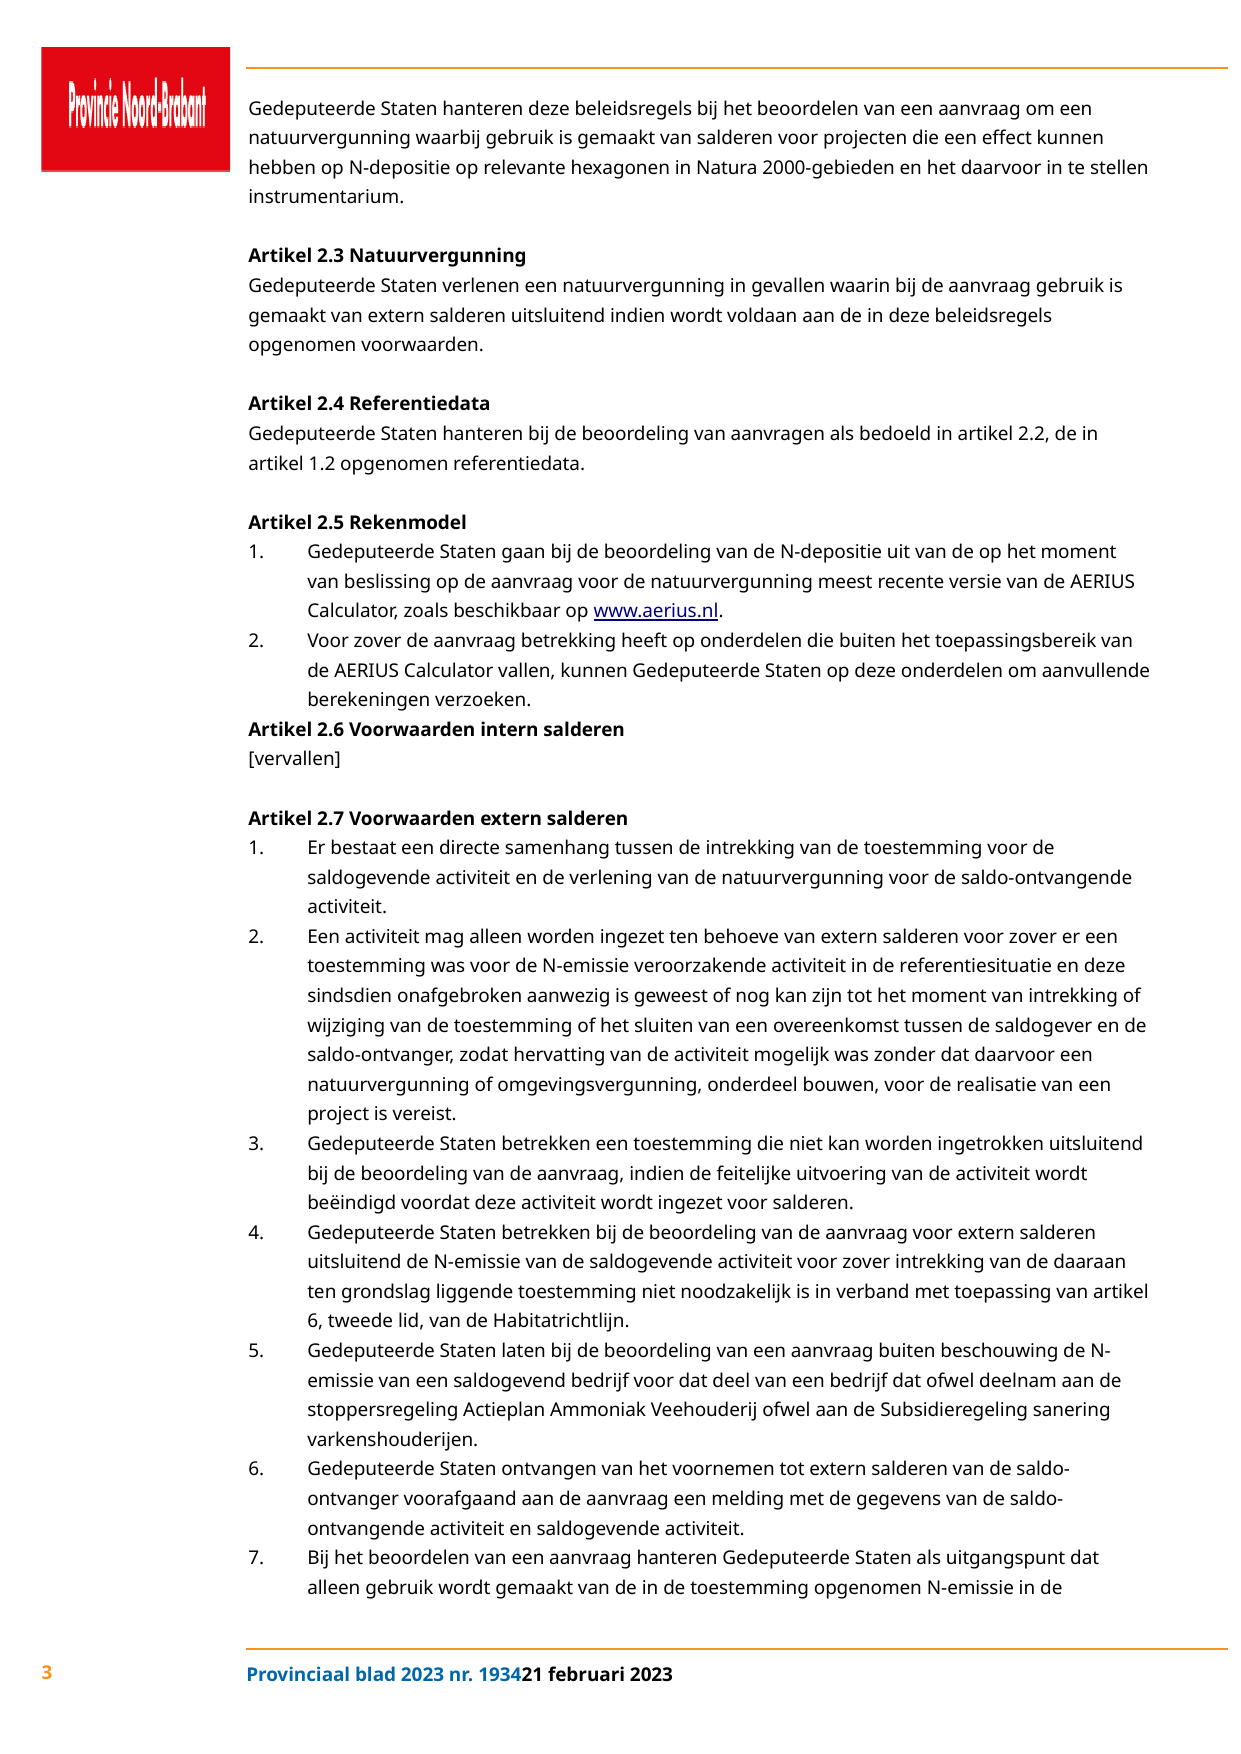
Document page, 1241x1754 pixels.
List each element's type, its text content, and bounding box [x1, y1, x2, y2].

text Artikel 2.4 Referentiedata [248, 391, 1152, 416]
list Gedeputeerde Staten ontvangen van het voornemen tot extern salderen van de saldo-ontvanger voorafgaand aan de aanvraag een melding met de gegevens van de saldo-ontvangende activiteit en saldogevende activiteit. [248, 1456, 1152, 1541]
picture [41, 47, 231, 172]
list Gedeputeerde Staten gaan bij de beoordeling van de N-depositie uit van de op het moment van beslissing op de aanvraag voor de natuurvergunning meest recente versie van de AERIUS Calculator, zoals beschikbaar op www.aerius.nl. [248, 538, 1152, 623]
list Bij het beoordelen van een aanvraag hanteren Gedeputeerde Staten als uitgangspunt dat alleen gebruik wordt gemaakt van de in de toestemming opgenomen N-emissie in de [248, 1544, 1152, 1600]
list Er bestaat een directe samenhang tussen de intrekking van de toestemming voor de saldogevende activiteit en de verlening van de natuurvergunning voor de saldo-ontvangende activiteit. [248, 834, 1152, 919]
text Artikel 2.3 Natuurvergunning [248, 243, 1152, 268]
text Gedeputeerde Staten verlenen een natuurvergunning in gevallen waarin bij de aanvraag gebruik is gemaakt van extern salderen uitsluitend indien wordt voldaan aan de in deze beleidsregels opgenomen voorwaarden. [248, 272, 1152, 357]
list Gedeputeerde Staten laten bij de beoordeling van een aanvraag buiten beschouwing de N-emissie van een saldogevend bedrijf voor dat deel van een bedrijf dat ofwel deelnam aan de stoppersregeling Actieplan Ammoniak Veehouderij ofwel aan de Subsidieregeling sanering varkenshouderijen. [248, 1337, 1152, 1452]
list Gedeputeerde Staten betrekken een toestemming die niet kan worden ingetrokken uitsluitend bij de beoordeling van de aanvraag, indien de feitelijke uitvoering van de activiteit wordt beëindigd voordat deze activiteit wordt ingezet voor salderen. [248, 1130, 1152, 1215]
text Gedeputeerde Staten hanteren deze beleidsregels bij het beoordelen van een aanvraag om een natuurvergunning waarbij gebruik is gemaakt van salderen voor projecten die een effect kunnen hebben op N-depositie op relevante hexagonen in Natura 2000-gebieden en het daarvoor in te stellen instrumentarium. [248, 95, 1152, 209]
text Gedeputeerde Staten hanteren bij de beoordeling van aanvragen als bedoeld in artikel 2.2, de in artikel 1.2 opgenomen referentiedata. [248, 420, 1152, 476]
text Artikel 2.5 Rekenmodel [248, 509, 1152, 535]
list Een activiteit mag alleen worden ingezet ten behoeve van extern salderen voor zover er een toestemming was voor de N-emissie veroorzakende activiteit in de referentiesituatie en deze sindsdien onafgebroken aanwezig is geweest of nog kan zijn tot het moment van intrekking of wijziging van de toestemming of het sluiten van een overeenkomst tussen de saldogever en de saldo-ontvanger, zodat hervatting van de activiteit mogelijk was zonder dat daarvoor een natuurvergunning of omgevingsvergunning, onderdeel bouwen, voor de realisatie van een project is vereist. [248, 923, 1152, 1126]
list Voor zover de aanvraag betrekking heeft op onderdelen die buiten het toepassingsbereik van de AERIUS Calculator vallen, kunnen Gedeputeerde Staten op deze onderdelen om aanvullende berekeningen verzoeken. [248, 627, 1152, 712]
text [vervallen] [248, 746, 1152, 771]
text Artikel 2.7 Voorwaarden extern salderen [248, 805, 1152, 831]
list Gedeputeerde Staten betrekken bij de beoordeling van de aanvraag voor extern salderen uitsluitend de N-emissie van de saldogevende activiteit voor zover intrekking van de daaraan ten grondslag liggende toestemming niet noodzakelijk is in verband met toepassing van artikel 6, tweede lid, van de Habitatrichtlijn. [248, 1219, 1152, 1333]
text Artikel 2.6 Voorwaarden intern salderen [248, 716, 1152, 742]
